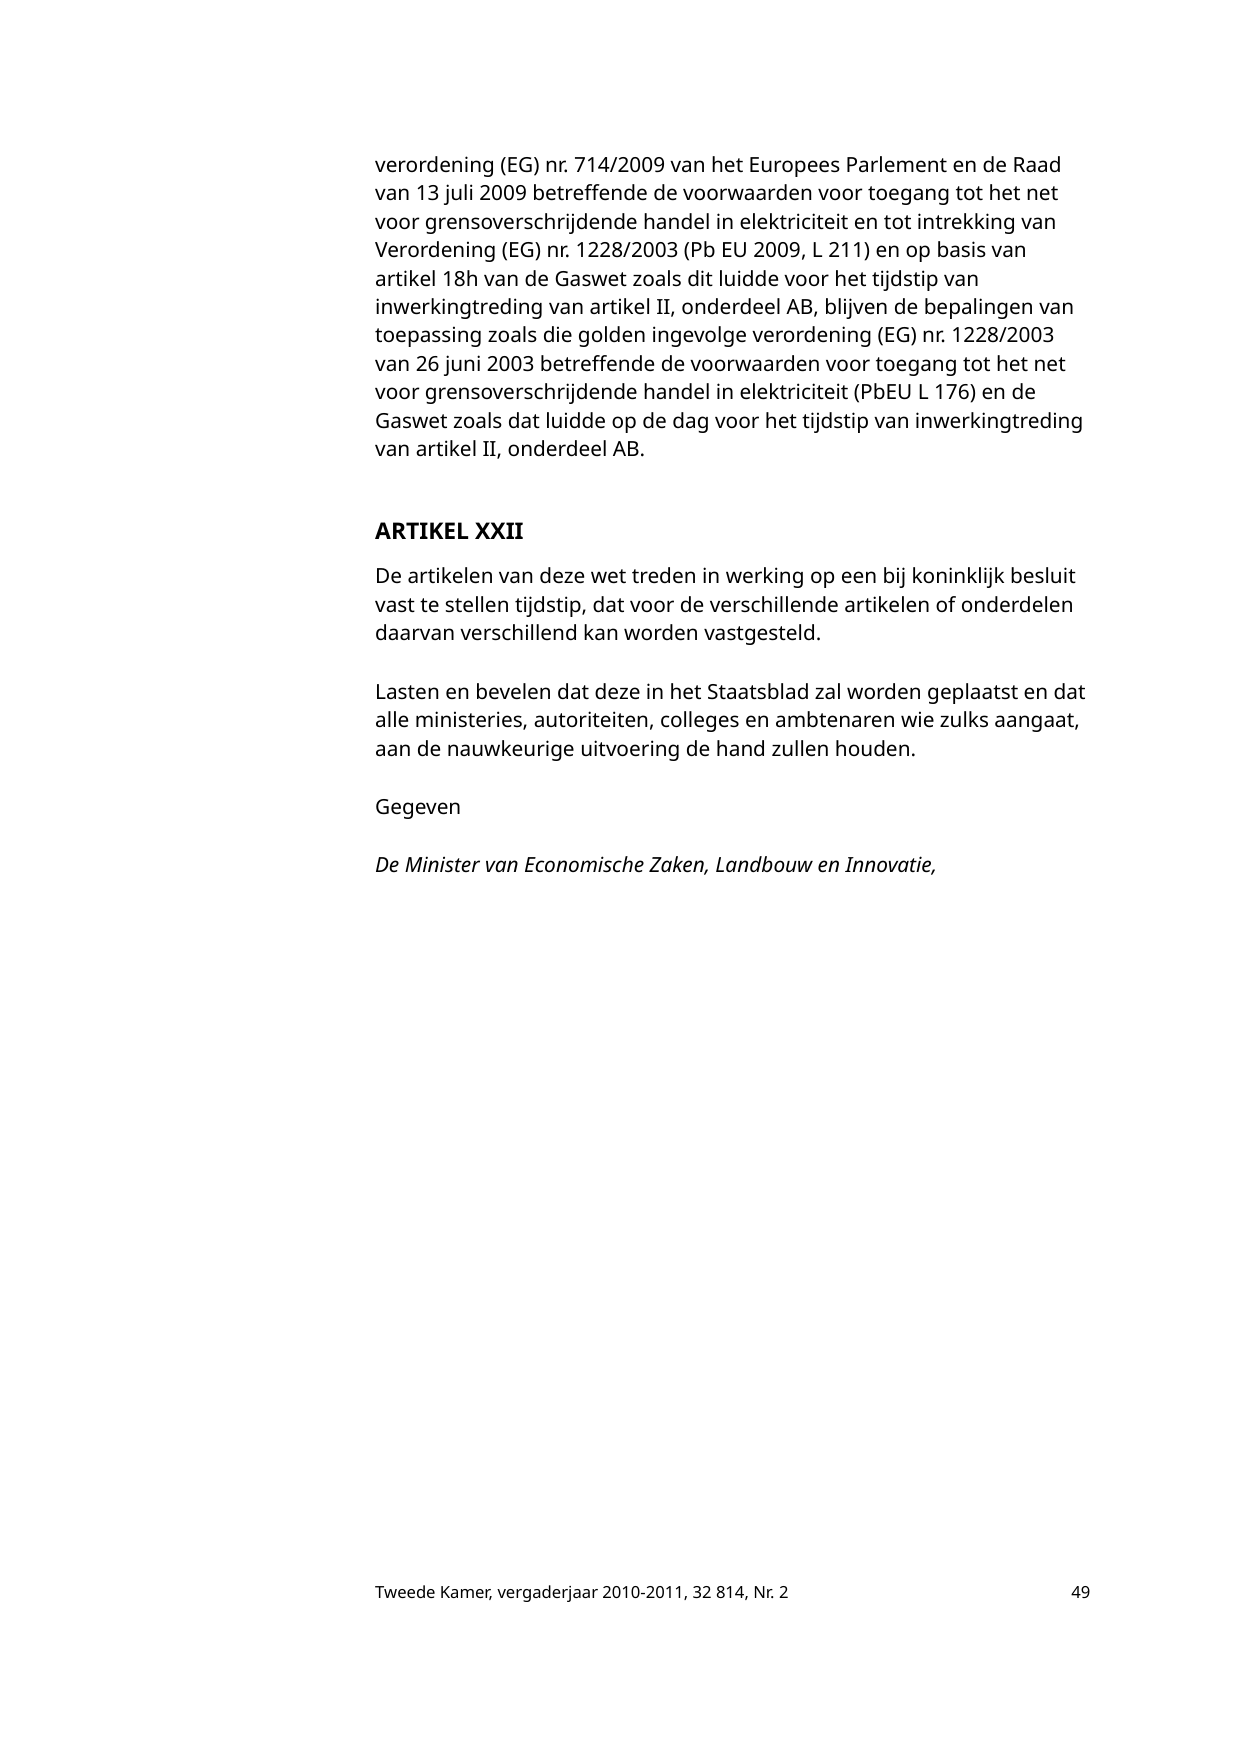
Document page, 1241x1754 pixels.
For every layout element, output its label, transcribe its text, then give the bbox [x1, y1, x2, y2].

text Gegeven [375, 792, 1090, 821]
text Lasten en bevelen dat deze in het Staatsblad zal worden geplaatst en dat alle ministeries, autoriteiten, colleges en ambtenaren wie zulks aangaat, aan de nauwkeurige uitvoering de hand zullen houden. [375, 677, 1090, 762]
text De artikelen van deze wet treden in werking op een bij koninklijk besluit vast te stellen tijdstip, dat voor de verschillende artikelen of onderdelen daarvan verschillend kan worden vastgesteld. [375, 562, 1090, 647]
subtitle ARTIKEL XXII [375, 515, 1090, 547]
text verordening (EG) nr. 714/2009 van het Europees Parlement en de Raad van 13 juli 2009 betreffende de voorwaarden voor toegang tot het net voor grensoverschrijdende handel in elektriciteit en tot intrekking van Verordening (EG) nr. 1228/2003 (Pb EU 2009, L 211) en op basis van artikel 18h van de Gaswet zoals dit luidde voor het tijdstip van inwerkingtreding van artikel II, onderdeel AB, blijven de bepalingen van toepassing zoals die golden ingevolge verordening (EG) nr. 1228/2003 van 26 juni 2003 betreffende de voorwaarden voor toegang tot het net voor grensoverschrijdende handel in elektriciteit (PbEU L 176) en de Gaswet zoals dat luidde op de dag voor het tijdstip van inwerkingtreding van artikel II, onderdeel AB. [375, 150, 1090, 463]
text De Minister van Economische Zaken, Landbouw en Innovatie, [375, 851, 1090, 879]
